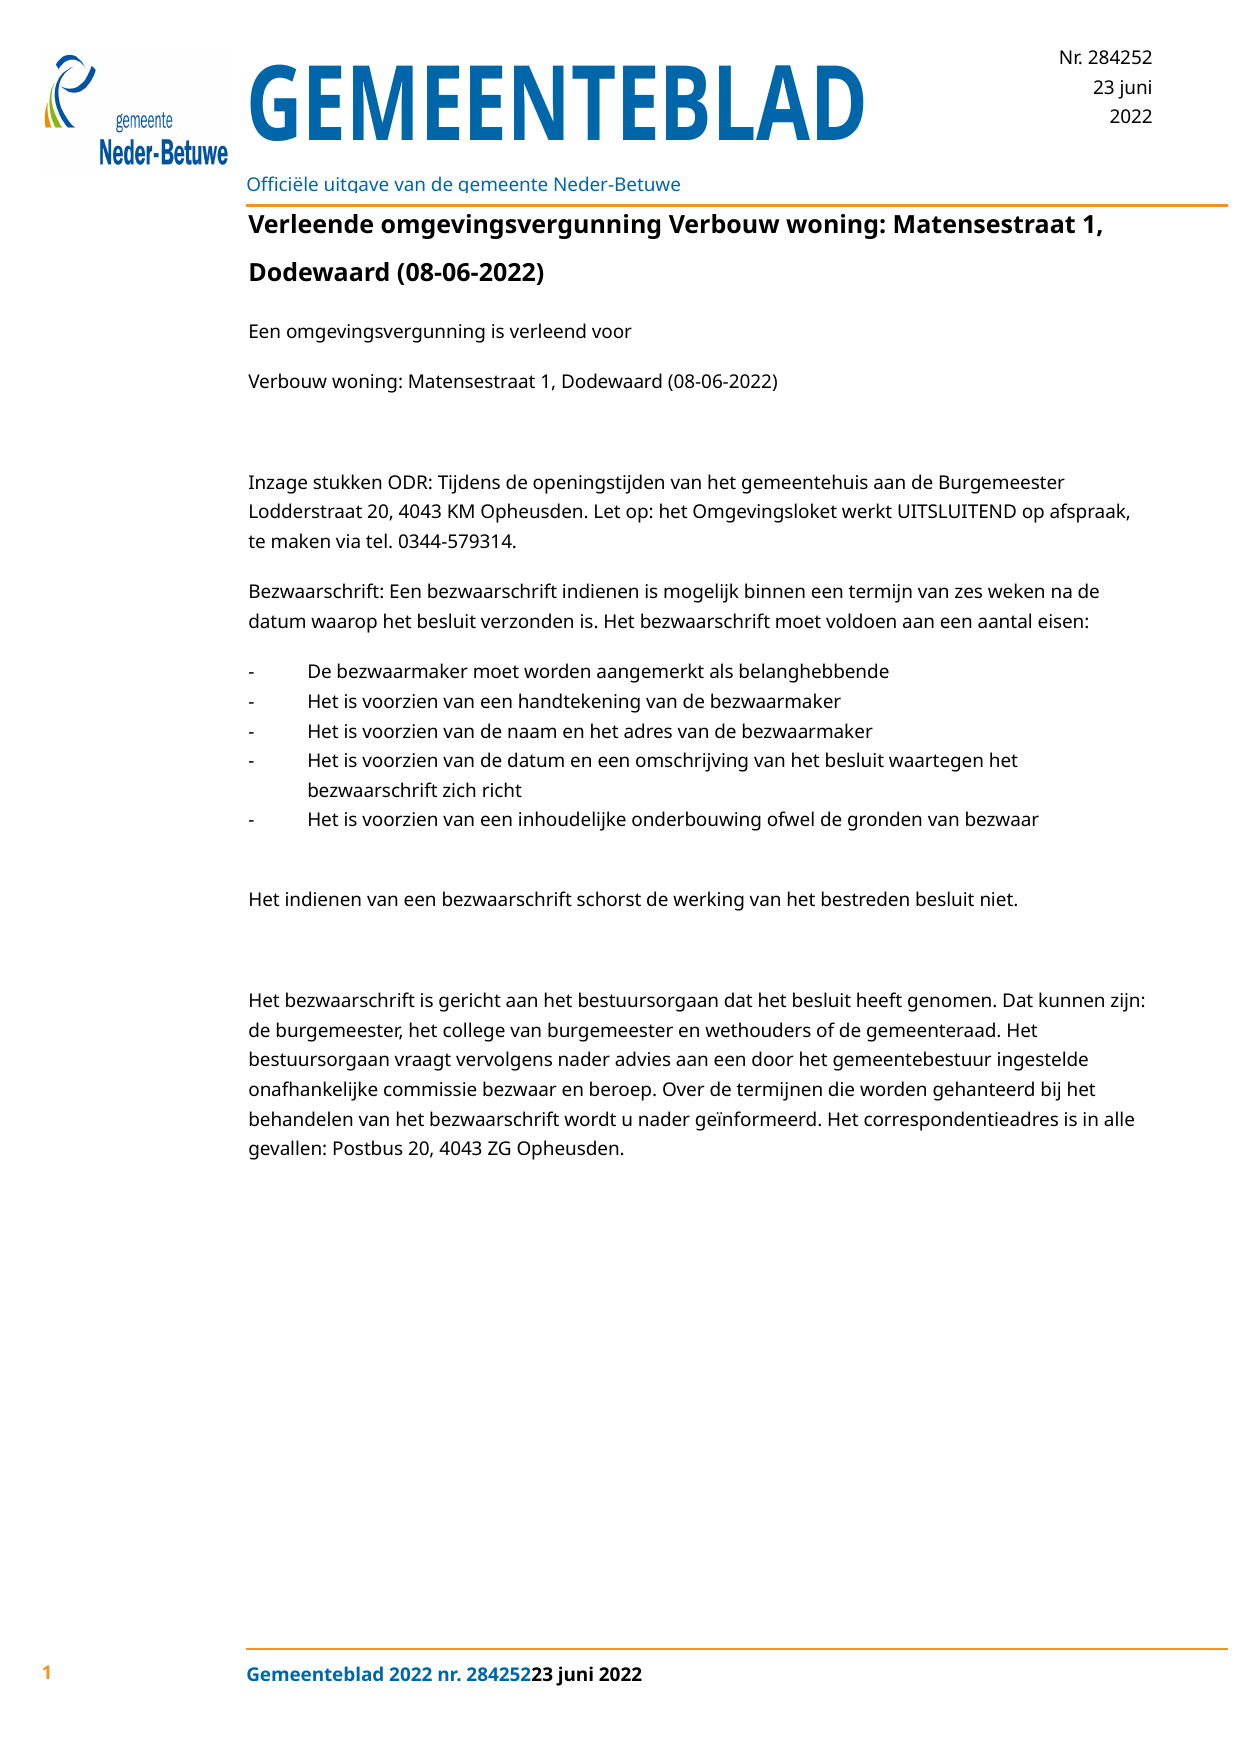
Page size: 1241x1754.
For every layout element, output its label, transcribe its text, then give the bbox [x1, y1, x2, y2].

list De bezwaarmaker moet worden aangemerkt als belanghebbende [248, 659, 1152, 684]
list Het is voorzien van de naam en het adres van de bezwaarmaker [248, 718, 1152, 744]
text Het bezwaarschrift is gericht aan het bestuursorgaan dat het besluit heeft genomen. Dat kunnen zijn: de burgemeester, het college van burgemeester en wethouders of de gemeenteraad. Het bestuursorgaan vraagt vervolgens nader advies aan een door het gemeentebestuur ingestelde onafhankelijke commissie bezwaar en beroep. Over de termijnen die worden gehanteerd bij het behandelen van het bezwaarschrift wordt u nader geïnformeerd. Het correspondentieadres is in alle gevallen: Postbus 20, 4043 ZG Opheusden. [248, 987, 1152, 1161]
text Verbouw woning: Matensestraat 1, Dodewaard (08-06-2022) [248, 368, 1152, 394]
text Het indienen van een bezwaarschrift schorst de werking van het bestreden besluit niet. [248, 887, 1152, 912]
list Het is voorzien van een handtekening van de bezwaarmaker [248, 688, 1152, 714]
list Het is voorzien van een inhoudelijke onderbouwing ofwel de gronden van bezwaar [248, 807, 1152, 832]
picture [41, 47, 231, 172]
list Het is voorzien van de datum en een omschrijving van het besluit waartegen het bezwaarschrift zich richt [248, 747, 1152, 803]
text Een omgevingsvergunning is verleend voor [248, 318, 1152, 344]
text Verleende omgevingsvergunning Verbouw woning: Matensestraat 1, Dodewaard (08-06-2022) [248, 207, 1152, 288]
text Bezwaarschrift: Een bezwaarschrift indienen is mogelijk binnen een termijn van zes weken na de datum waarop het besluit verzonden is. Het bezwaarschrift moet voldoen aan een aantal eisen: [248, 579, 1152, 634]
text Inzage stukken ODR: Tijdens de openingstijden van het gemeentehuis aan de Burgemeester Lodderstraat 20, 4043 KM Opheusden. Let op: het Omgevingsloket werkt UITSLUITEND op afspraak, te maken via tel. 0344-579314. [248, 469, 1152, 554]
